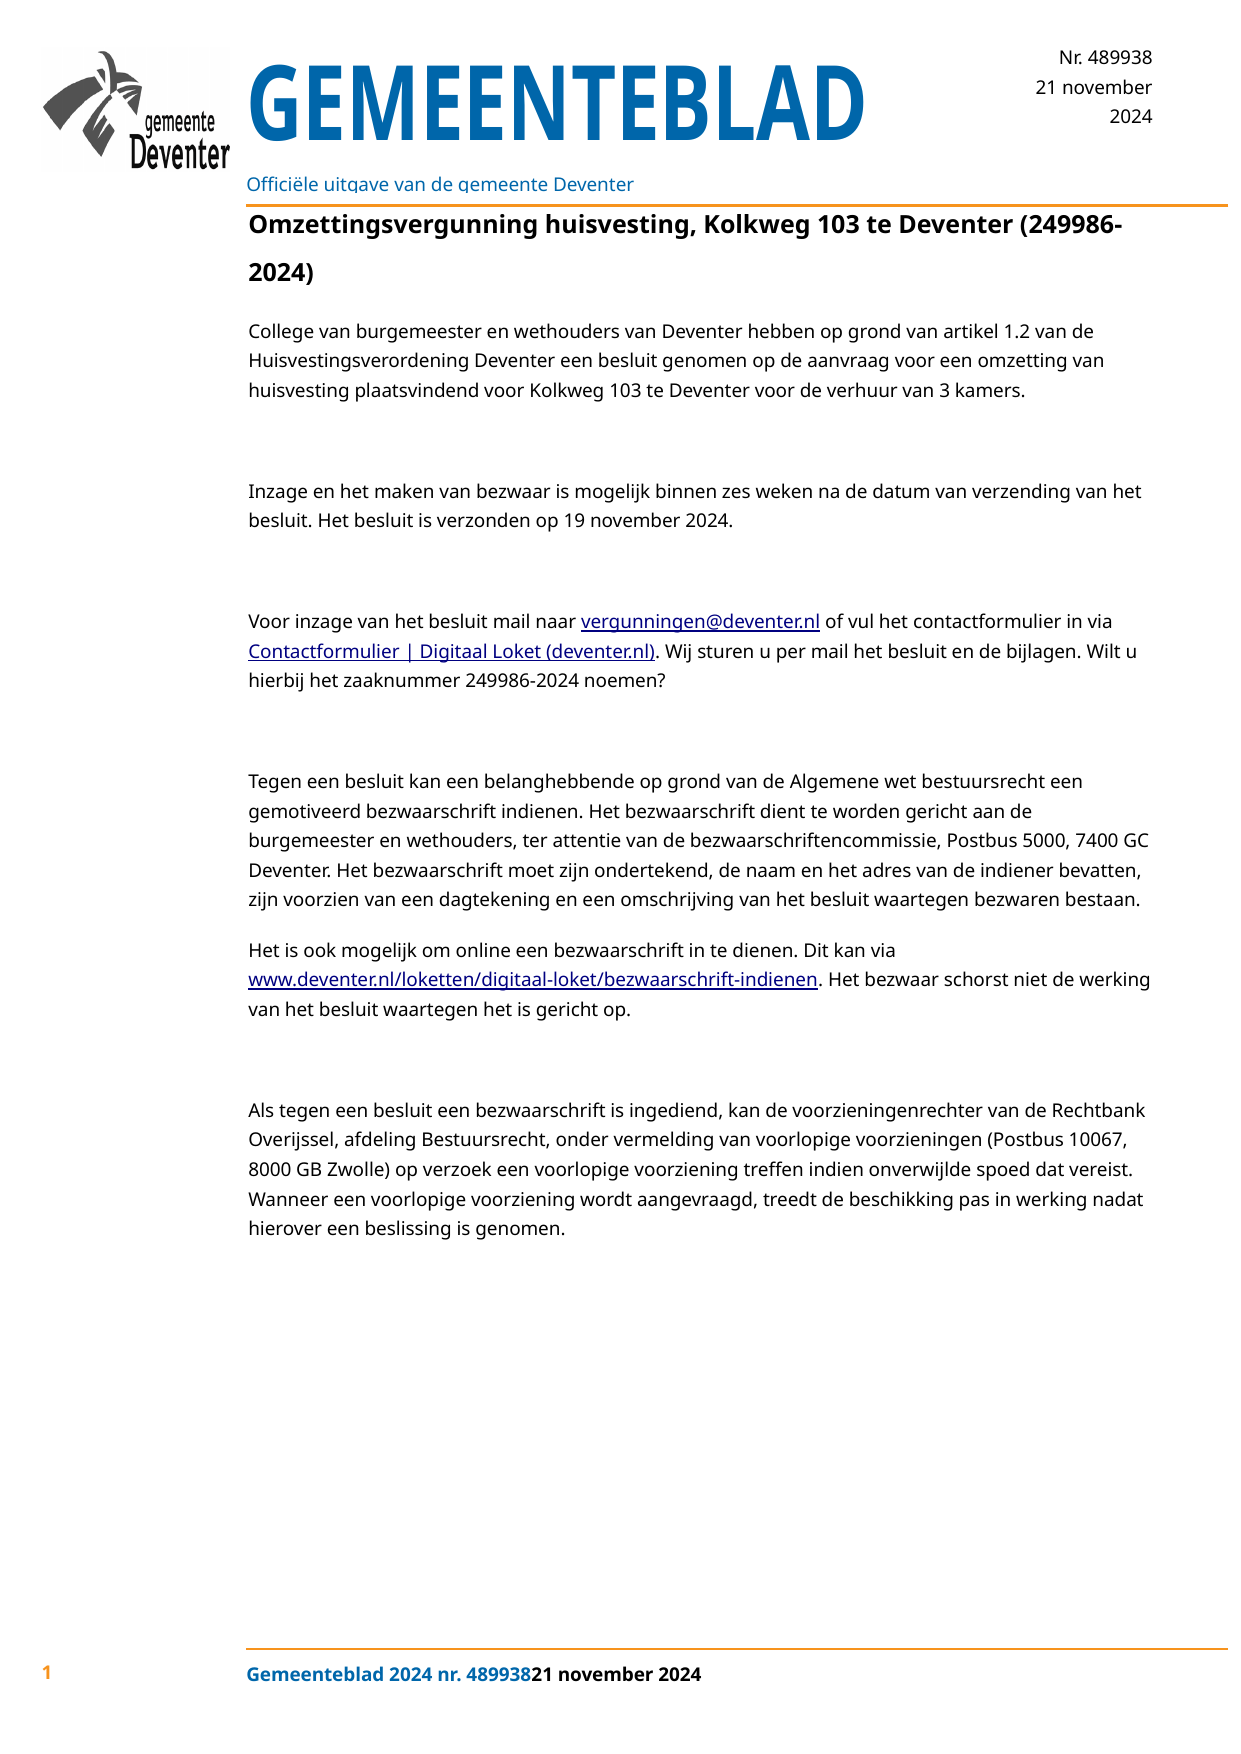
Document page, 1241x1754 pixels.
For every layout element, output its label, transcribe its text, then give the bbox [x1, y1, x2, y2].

text Voor inzage van het besluit mail naar vergunningen@deventer.nl of vul het contactformulier in via Contactformulier | Digitaal Loket (deventer.nl). Wij sturen u per mail het besluit en de bijlagen. Wilt u hierbij het zaaknummer 249986-2024 noemen? [248, 608, 1152, 693]
text Inzage en het maken van bezwaar is mogelijk binnen zes weken na de datum van verzending van het besluit. Het besluit is verzonden op 19 november 2024. [248, 478, 1152, 533]
text Als tegen een besluit een bezwaarschrift is ingediend, kan de voorzieningenrechter van de Rechtbank Overijssel, afdeling Bestuursrecht, onder vermelding van voorlopige voorzieningen (Postbus 10067, 8000 GB Zwolle) op verzoek een voorlopige voorziening treffen indien onverwijlde spoed dat vereist. Wanneer een voorlopige voorziening wordt aangevraagd, treedt de beschikking pas in werking nadat hierover een beslissing is genomen. [248, 1097, 1152, 1241]
text College van burgemeester en wethouders van Deventer hebben op grond van artikel 1.2 van de Huisvestingsverordening Deventer een besluit genomen op de aanvraag voor een omzetting van huisvesting plaatsvindend voor Kolkweg 103 te Deventer voor de verhuur van 3 kamers. [248, 318, 1152, 403]
picture [41, 47, 231, 172]
text Omzettingsvergunning huisvesting, Kolkweg 103 te Deventer (249986-2024) [248, 207, 1152, 288]
text Tegen een besluit kan een belanghebbende op grond van de Algemene wet bestuursrecht een gemotiveerd bezwaarschrift indienen. Het bezwaarschrift dient te worden gericht aan de burgemeester en wethouders, ter attentie van de bezwaarschriftencommissie, Postbus 5000, 7400 GC Deventer. Het bezwaarschrift moet zijn ondertekend, de naam en het adres van de indiener bevatten, zijn voorzien van een dagtekening en een omschrijving van het besluit waartegen bezwaren bestaan. [248, 768, 1152, 912]
text Het is ook mogelijk om online een bezwaarschrift in te dienen. Dit kan via www.deventer.nl/loketten/digitaal-loket/bezwaarschrift-indienen. Het bezwaar schorst niet de werking van het besluit waartegen het is gericht op. [248, 937, 1152, 1022]
